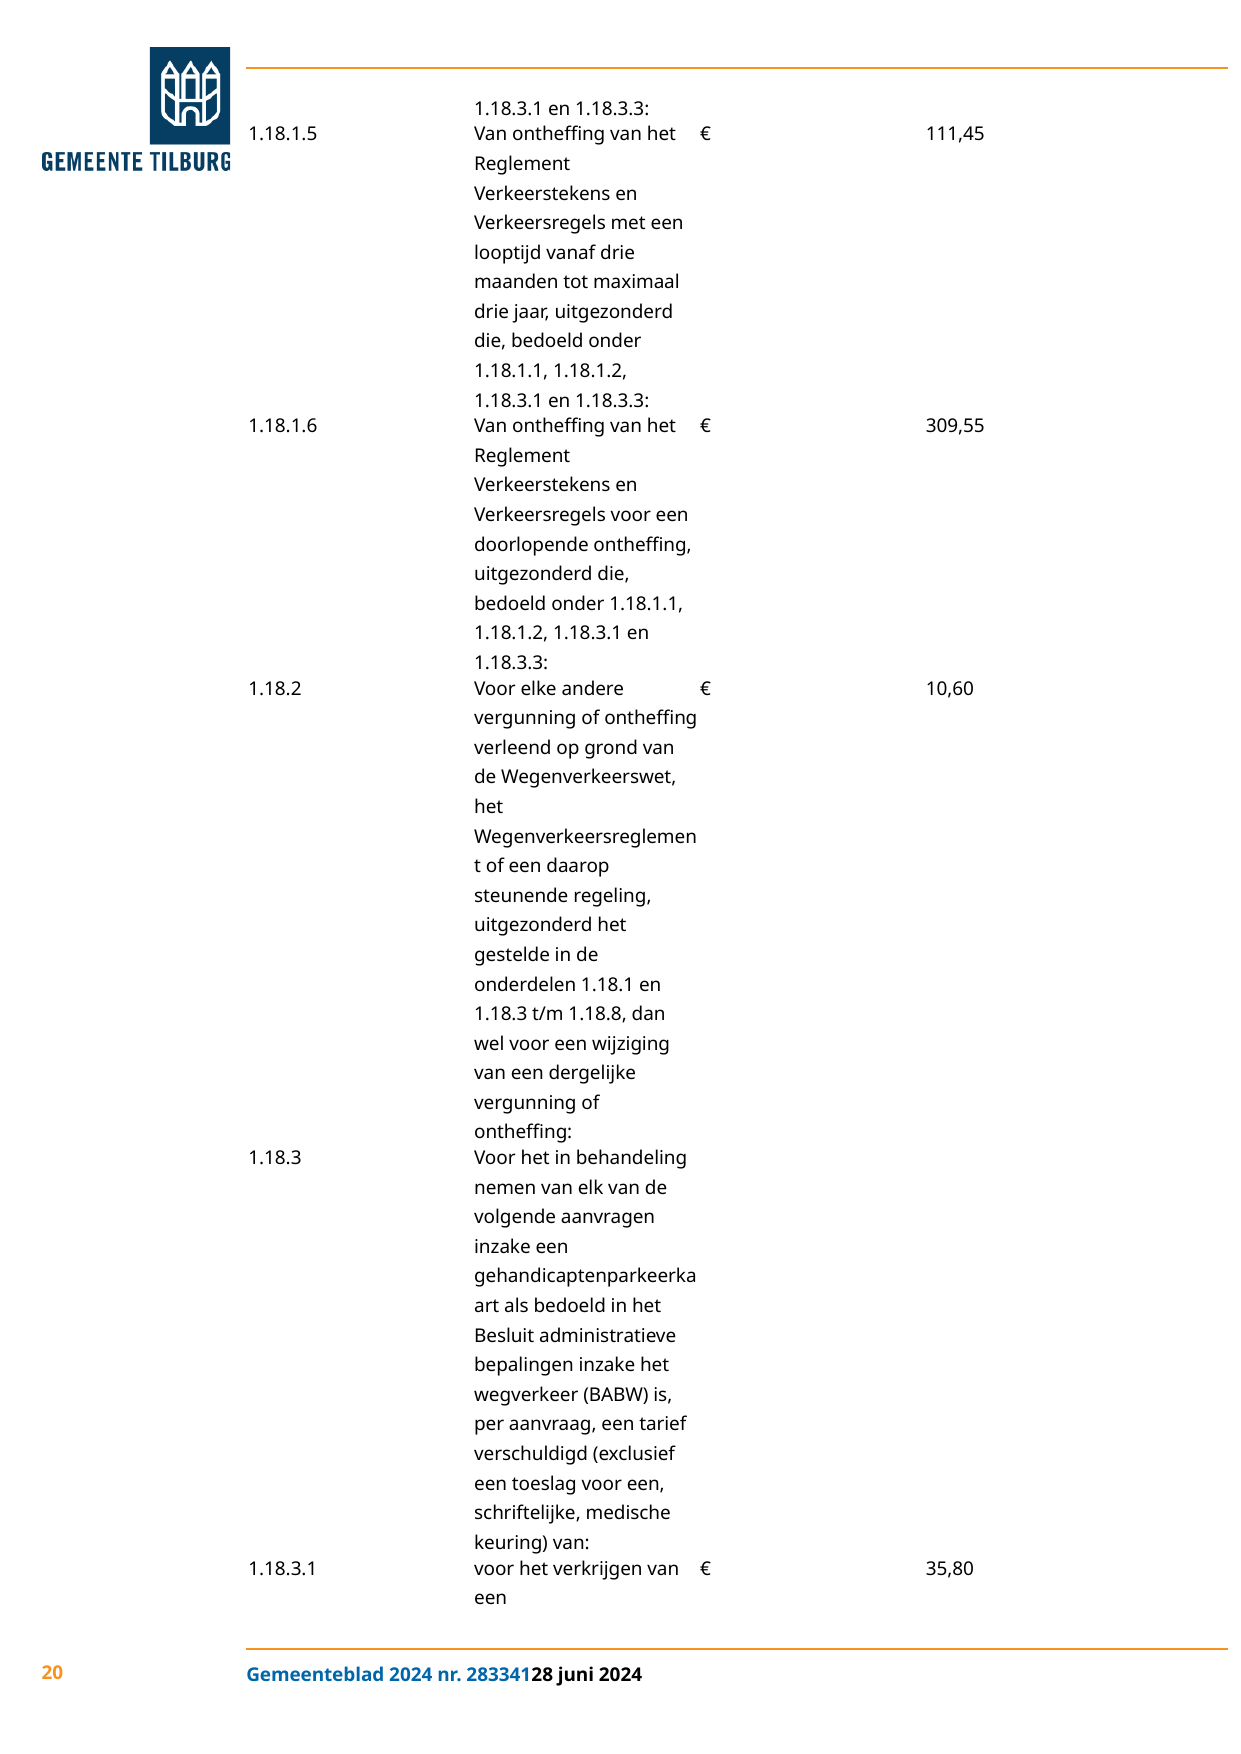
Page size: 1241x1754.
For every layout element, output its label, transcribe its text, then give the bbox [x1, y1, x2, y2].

table_cell [248, 95, 474, 121]
table_cell Voor elke andere vergunning of ontheffing verleend op grond van de Wegenverkeerswet, het Wegenverkeersreglement of een daarop steunende regeling, uitgezonderd het gestelde in de onderdelen 1.18.1 en 1.18.3 t/m 1.18.8, dan wel voor een wijziging van een dergelijke vergunning of ontheffing: [474, 675, 700, 1144]
table_cell Voor het in behandeling nemen van elk van de volgende aanvragen inzake een gehandicaptenparkeerkaart als bedoeld in het Besluit administratieve bepalingen inzake het wegverkeer (BABW) is, per aanvraag, een tarief verschuldigd (exclusief een toeslag voor een, schriftelijke, medische keuring) van: [474, 1144, 700, 1555]
picture [41, 47, 231, 172]
table_cell 111,45 [926, 121, 1152, 412]
table_cell € [700, 121, 926, 412]
table_cell € [700, 413, 926, 675]
table_cell Van ontheffing van het Reglement Verkeerstekens en Verkeersregels voor een doorlopende ontheffing, uitgezonderd die, bedoeld onder 1.18.1.1, 1.18.1.2, 1.18.3.1 en 1.18.3.3: [474, 413, 700, 675]
table_cell 1.18.3 [248, 1144, 474, 1555]
table_cell 35,80 [926, 1555, 1152, 1610]
table_cell € [700, 675, 926, 1144]
table_cell 1.18.2 [248, 675, 474, 1144]
table_cell 1.18.1.6 [248, 413, 474, 675]
table_cell 1.18.3.1 en 1.18.3.3: [474, 95, 700, 121]
table_cell 309,55 [926, 413, 1152, 675]
table_cell [926, 1144, 1152, 1555]
table_cell [926, 95, 1152, 121]
table_cell 1.18.1.5 [248, 121, 474, 412]
table_cell [700, 1144, 926, 1555]
table_cell € [700, 1555, 926, 1610]
table_cell 10,60 [926, 675, 1152, 1144]
table_cell 1.18.3.1 [248, 1555, 474, 1610]
table_cell [700, 95, 926, 121]
table_cell Van ontheffing van het Reglement Verkeerstekens en Verkeersregels met een looptijd vanaf drie maanden tot maximaal drie jaar, uitgezonderd die, bedoeld onder 1.18.1.1, 1.18.1.2, 1.18.3.1 en 1.18.3.3: [474, 121, 700, 412]
table_cell voor het verkrijgen van een [474, 1555, 700, 1610]
